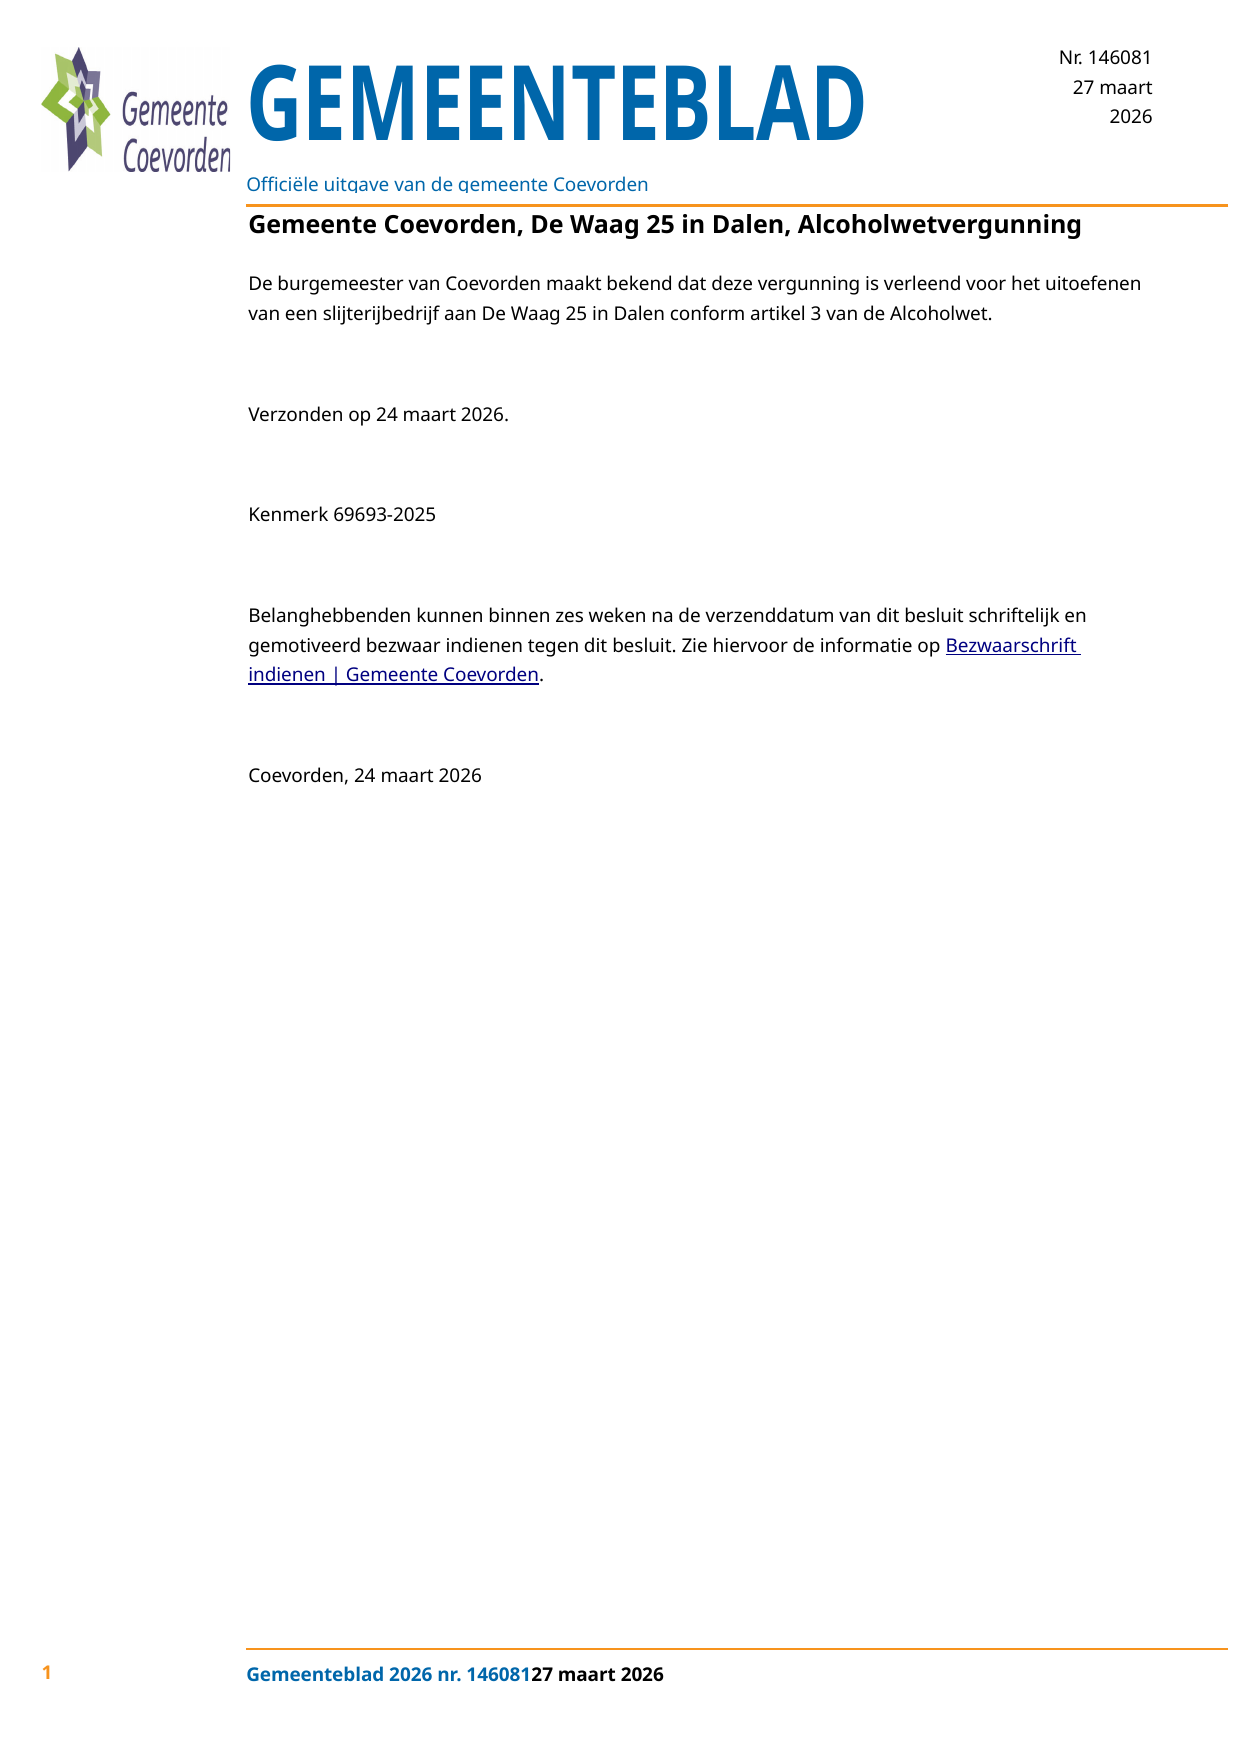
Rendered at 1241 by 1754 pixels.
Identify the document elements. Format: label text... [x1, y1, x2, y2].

text Verzonden op 24 maart 2026. [248, 401, 1152, 426]
text Coevorden, 24 maart 2026 [248, 762, 1152, 788]
text De burgemeester van Coevorden maakt bekend dat deze vergunning is verleend voor het uitoefenen van een slijterijbedrijf aan De Waag 25 in Dalen conform artikel 3 van de Alcoholwet. [248, 270, 1152, 326]
text Kenmerk 69693-2025 [248, 502, 1152, 527]
text Gemeente Coevorden, De Waag 25 in Dalen, Alcoholwetvergunning [248, 207, 1152, 241]
picture [41, 47, 231, 172]
text Belanghebbenden kunnen binnen zes weken na de verzenddatum van dit besluit schriftelijk en gemotiveerd bezwaar indienen tegen dit besluit. Zie hiervoor de informatie op Bezwaarschrift indienen | Gemeente Coevorden. [248, 602, 1152, 687]
